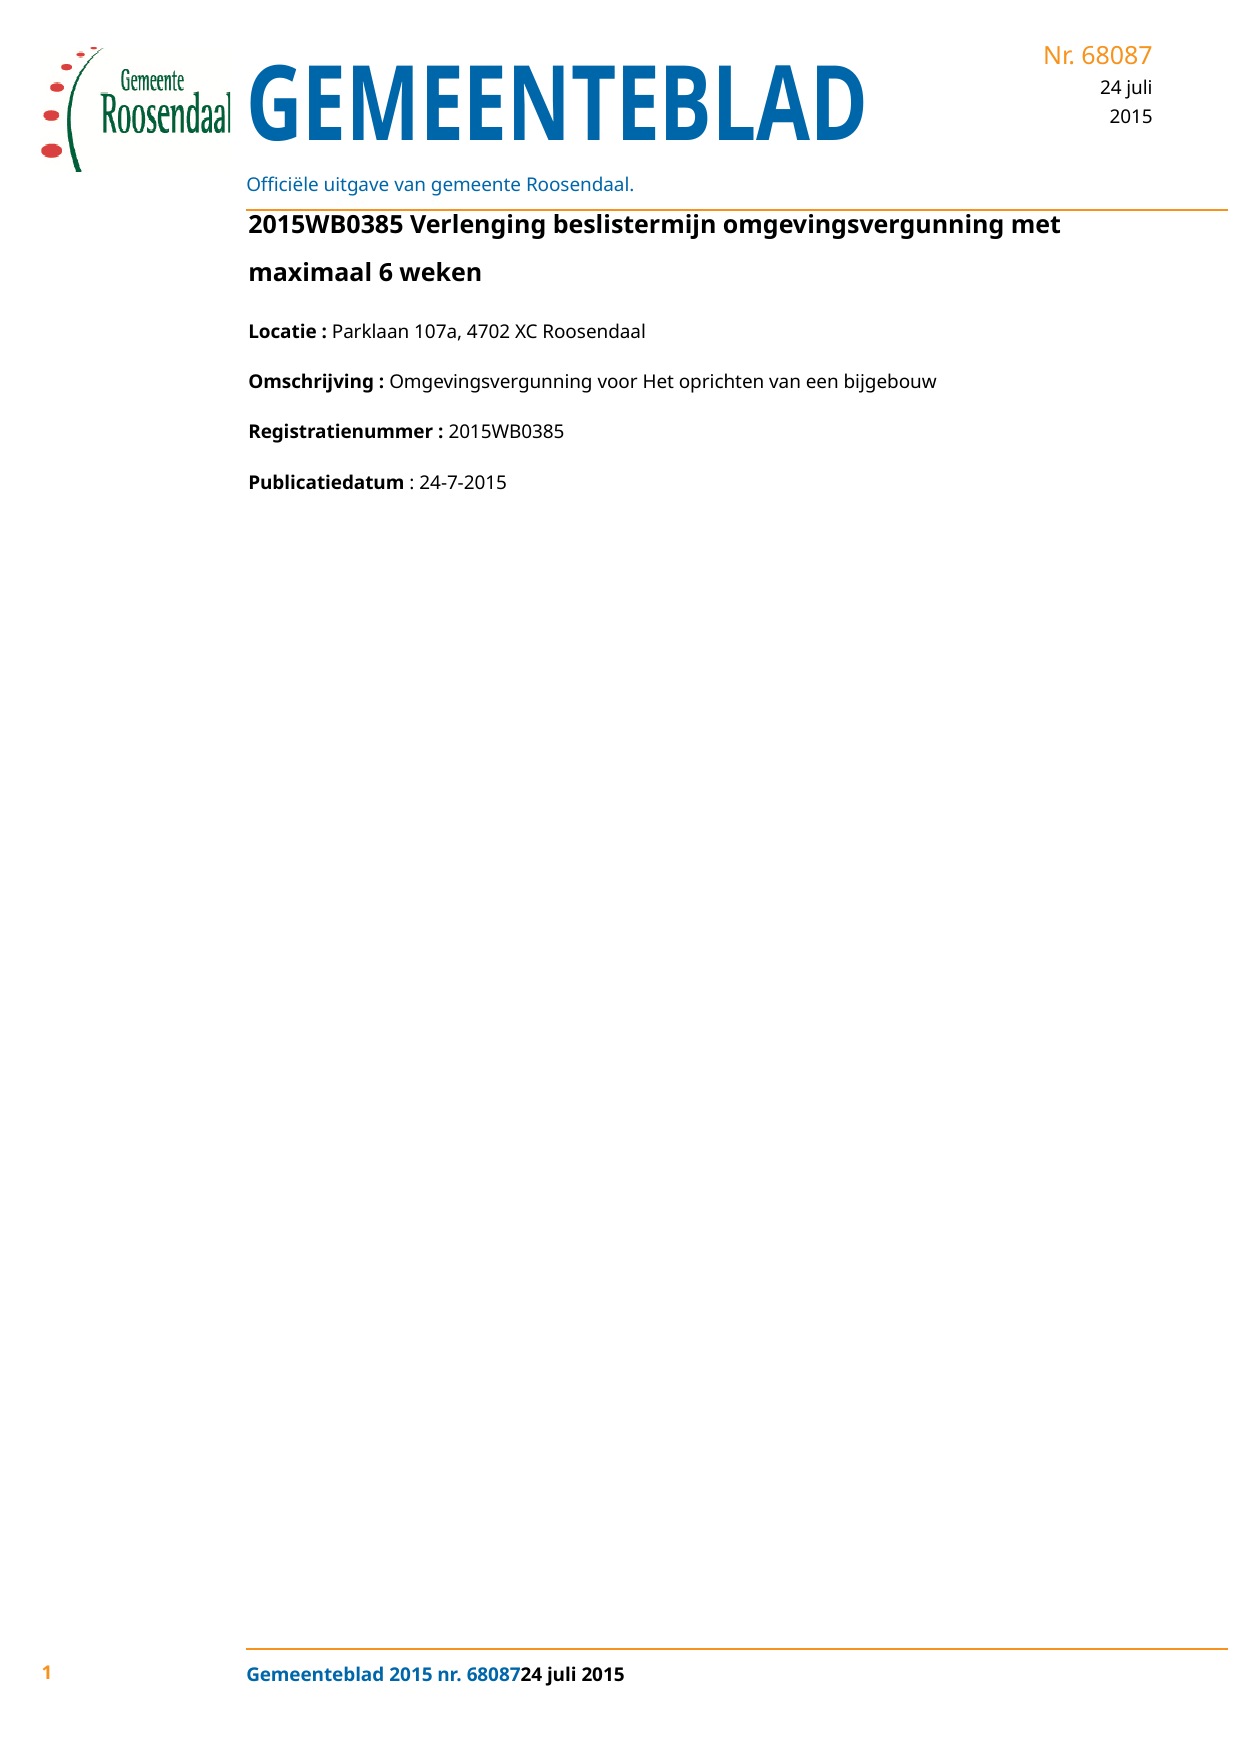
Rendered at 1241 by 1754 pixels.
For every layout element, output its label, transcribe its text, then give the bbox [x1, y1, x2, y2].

text Omschrijving : Omgevingsvergunning voor Het oprichten van een bijgebouw [248, 368, 1152, 394]
text Publicatiedatum : 24-7-2015 [248, 469, 1152, 495]
text Registratienummer : 2015WB0385 [248, 419, 1152, 444]
text 2015WB0385 Verlenging beslistermijn omgevingsvergunning met maximaal 6 weken [248, 211, 1152, 288]
text Locatie : Parklaan 107a, 4702 XC Roosendaal [248, 318, 1152, 344]
picture [41, 47, 231, 172]
